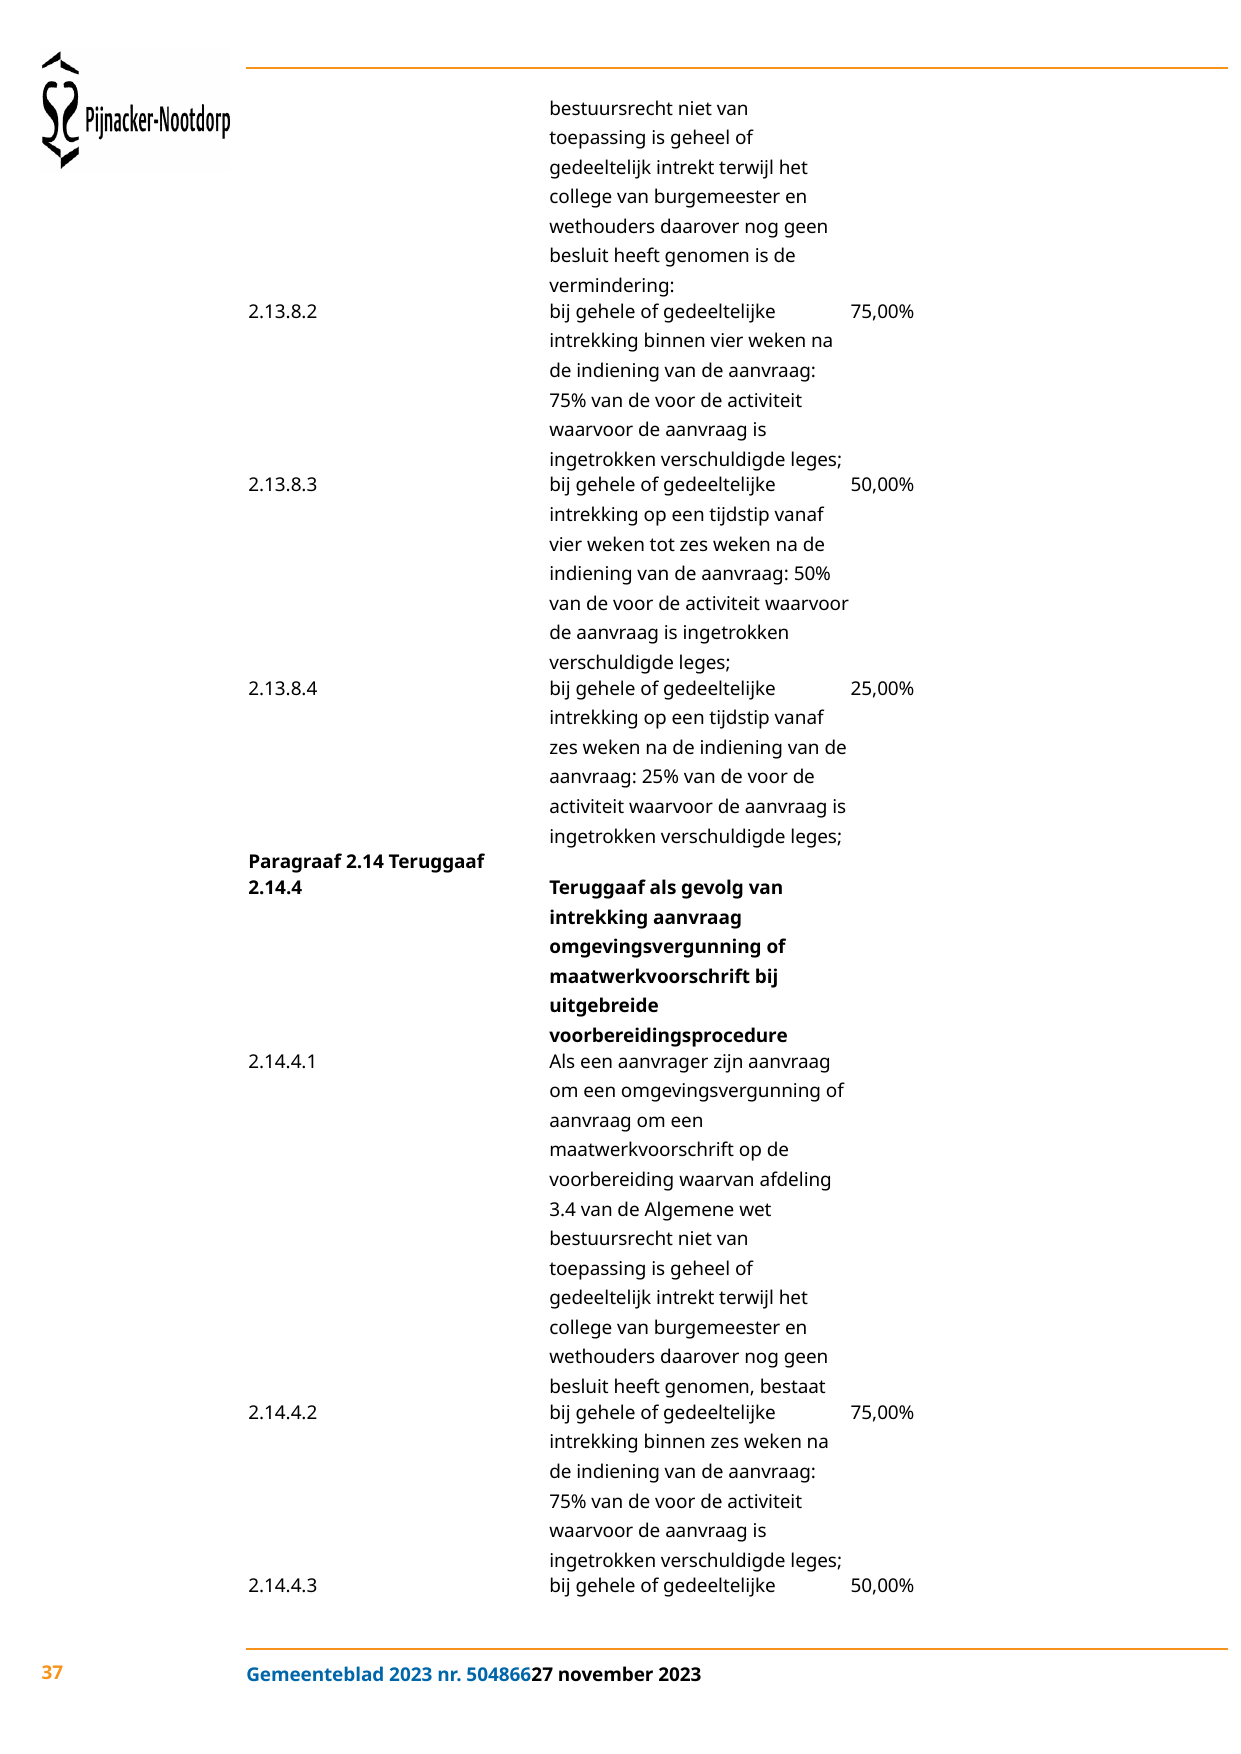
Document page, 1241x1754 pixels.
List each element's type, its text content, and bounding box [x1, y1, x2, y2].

table_cell 75,00% [850, 298, 1152, 472]
table_cell bij gehele of gedeeltelijke intrekking binnen zes weken na de indiening van de aanvraag: 75% van de voor de activiteit waarvoor de aanvraag is ingetrokken verschuldigde leges; [549, 1399, 850, 1573]
table_cell bij gehele of gedeeltelijke intrekking op een tijdstip vanaf zes weken na de indiening van de aanvraag: 25% van de voor de activiteit waarvoor de aanvraag is ingetrokken verschuldigde leges; [549, 675, 850, 848]
table_cell [850, 95, 1152, 298]
table_cell 2.14.4.3 [248, 1573, 549, 1598]
table_cell 2.14.4.2 [248, 1399, 549, 1573]
table_cell 25,00% [850, 675, 1152, 848]
table_cell Als een aanvrager zijn aanvraag om een omgevingsvergunning of aanvraag om een maatwerkvoorschrift op de voorbereiding waarvan afdeling 3.4 van de Algemene wet bestuursrecht niet van toepassing is geheel of gedeeltelijk intrekt terwijl het college van burgemeester en wethouders daarover nog geen besluit heeft genomen, bestaat [549, 1048, 850, 1399]
table_cell 2.14.4.1 [248, 1048, 549, 1399]
table_cell 2.13.8.4 [248, 675, 549, 848]
table_cell bij gehele of gedeeltelijke [549, 1573, 850, 1598]
table_cell 2.13.8.2 [248, 298, 549, 472]
table_cell 2.14.4 [248, 874, 549, 1048]
table_cell 2.13.8.3 [248, 472, 549, 675]
table_cell Teruggaaf als gevolg van intrekking aanvraag omgevingsvergunning of maatwerkvoorschrift bij uitgebreide voorbereidingsprocedure [549, 874, 850, 1048]
table_cell 50,00% [850, 472, 1152, 675]
table_cell bij gehele of gedeeltelijke intrekking binnen vier weken na de indiening van de aanvraag: 75% van de voor de activiteit waarvoor de aanvraag is ingetrokken verschuldigde leges; [549, 298, 850, 472]
table_cell bestuursrecht niet van toepassing is geheel of gedeeltelijk intrekt terwijl het college van burgemeester en wethouders daarover nog geen besluit heeft genomen is de vermindering: [549, 95, 850, 298]
table_cell 75,00% [850, 1399, 1152, 1573]
picture [41, 47, 231, 172]
table_cell bij gehele of gedeeltelijke intrekking op een tijdstip vanaf vier weken tot zes weken na de indiening van de aanvraag: 50% van de voor de activiteit waarvoor de aanvraag is ingetrokken verschuldigde leges; [549, 472, 850, 675]
table_cell Paragraaf 2.14 Teruggaaf [248, 849, 1152, 874]
table_cell [850, 874, 1152, 1048]
table_cell [248, 95, 549, 298]
table_cell 50,00% [850, 1573, 1152, 1598]
table_cell [850, 1048, 1152, 1399]
